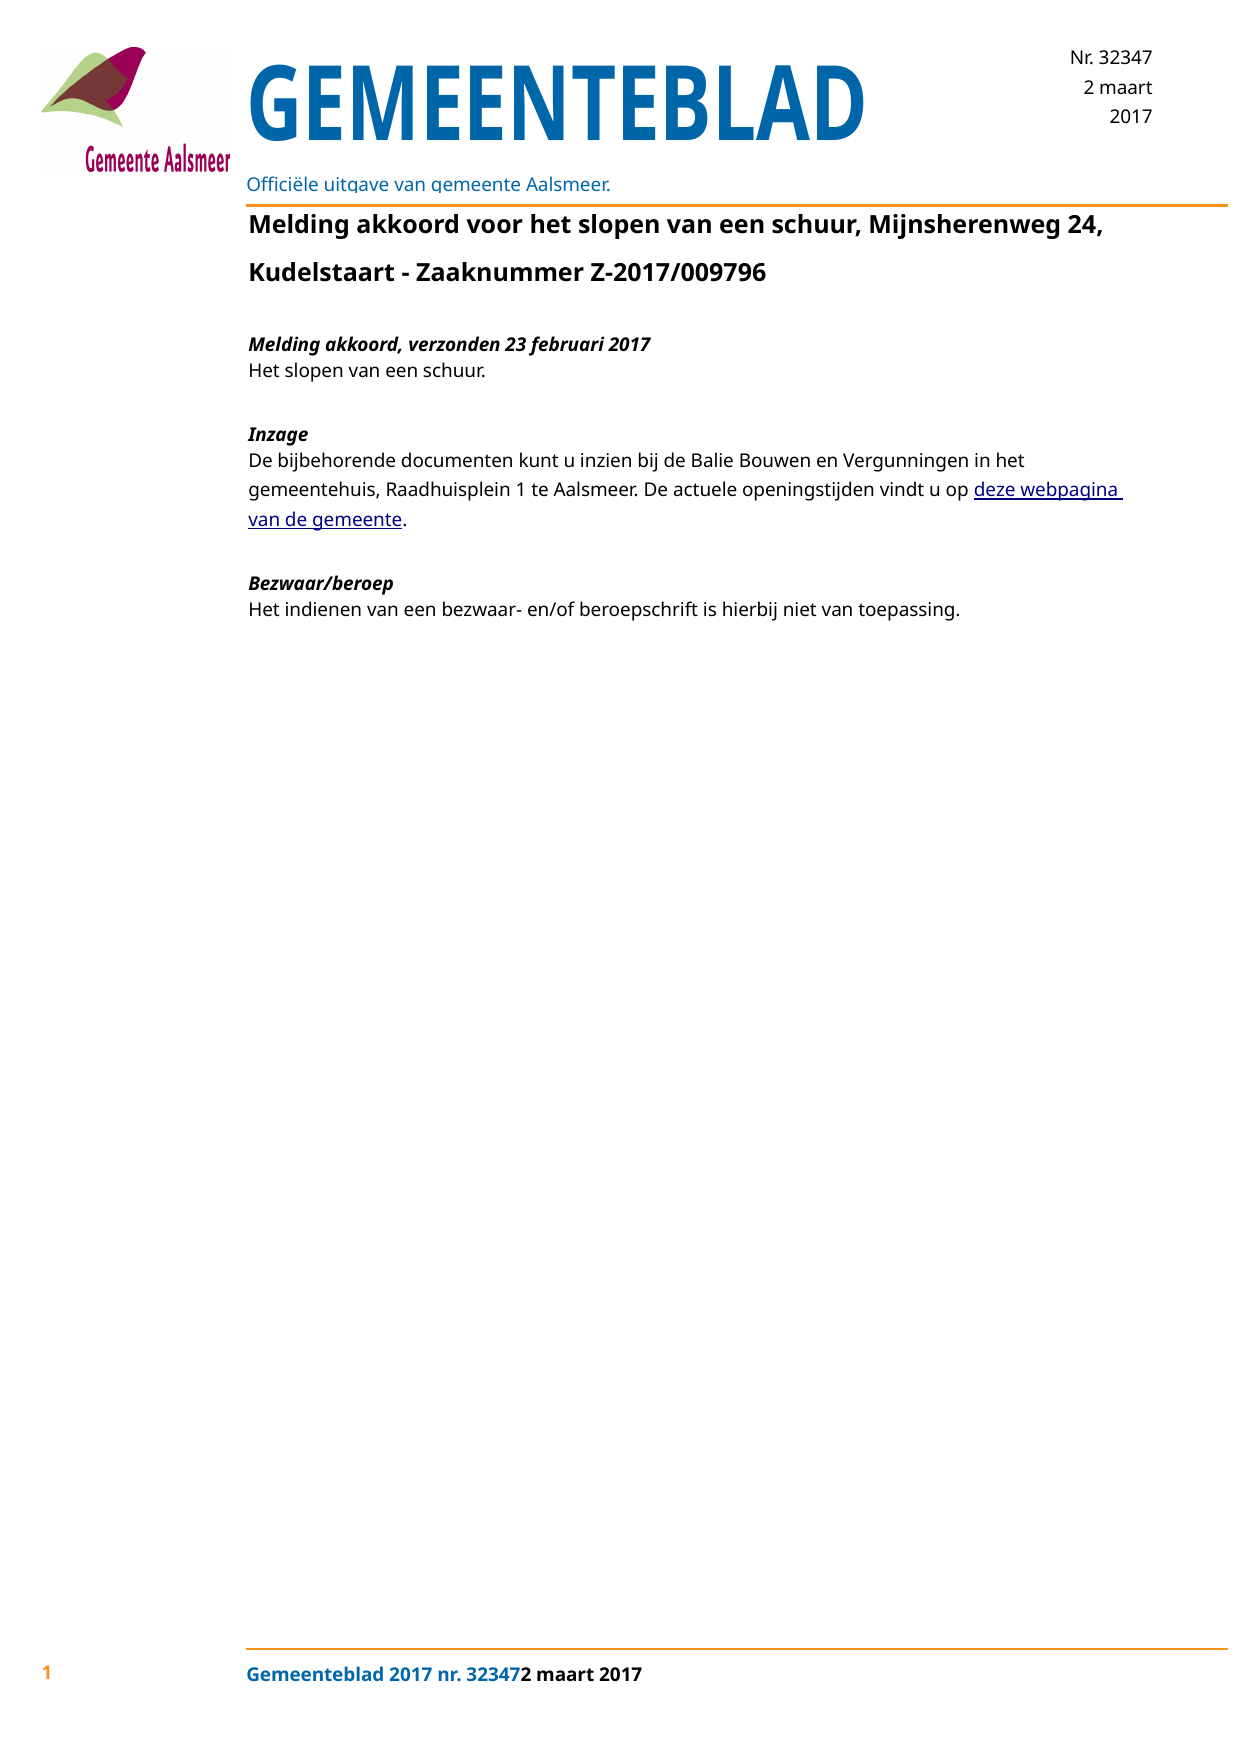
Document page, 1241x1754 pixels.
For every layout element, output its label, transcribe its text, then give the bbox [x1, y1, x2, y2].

text Bezwaar/beroep [248, 570, 1152, 596]
text Melding akkoord, verzonden 23 februari 2017 [248, 331, 1152, 357]
text De bijbehorende documenten kunt u inzien bij de Balie Bouwen en Vergunningen in het gemeentehuis, Raadhuisplein 1 te Aalsmeer. De actuele openingstijden vindt u op deze webpagina van de gemeente. [248, 447, 1152, 532]
text Het indienen van een bezwaar- en/of beroepschrift is hierbij niet van toepassing. [248, 596, 1152, 621]
text Melding akkoord voor het slopen van een schuur, Mijnsherenweg 24, Kudelstaart - Zaaknummer Z-2017/009796 [248, 207, 1152, 288]
text Het slopen van een schuur. [248, 357, 1152, 383]
picture [41, 47, 231, 172]
text Inzage [248, 421, 1152, 447]
